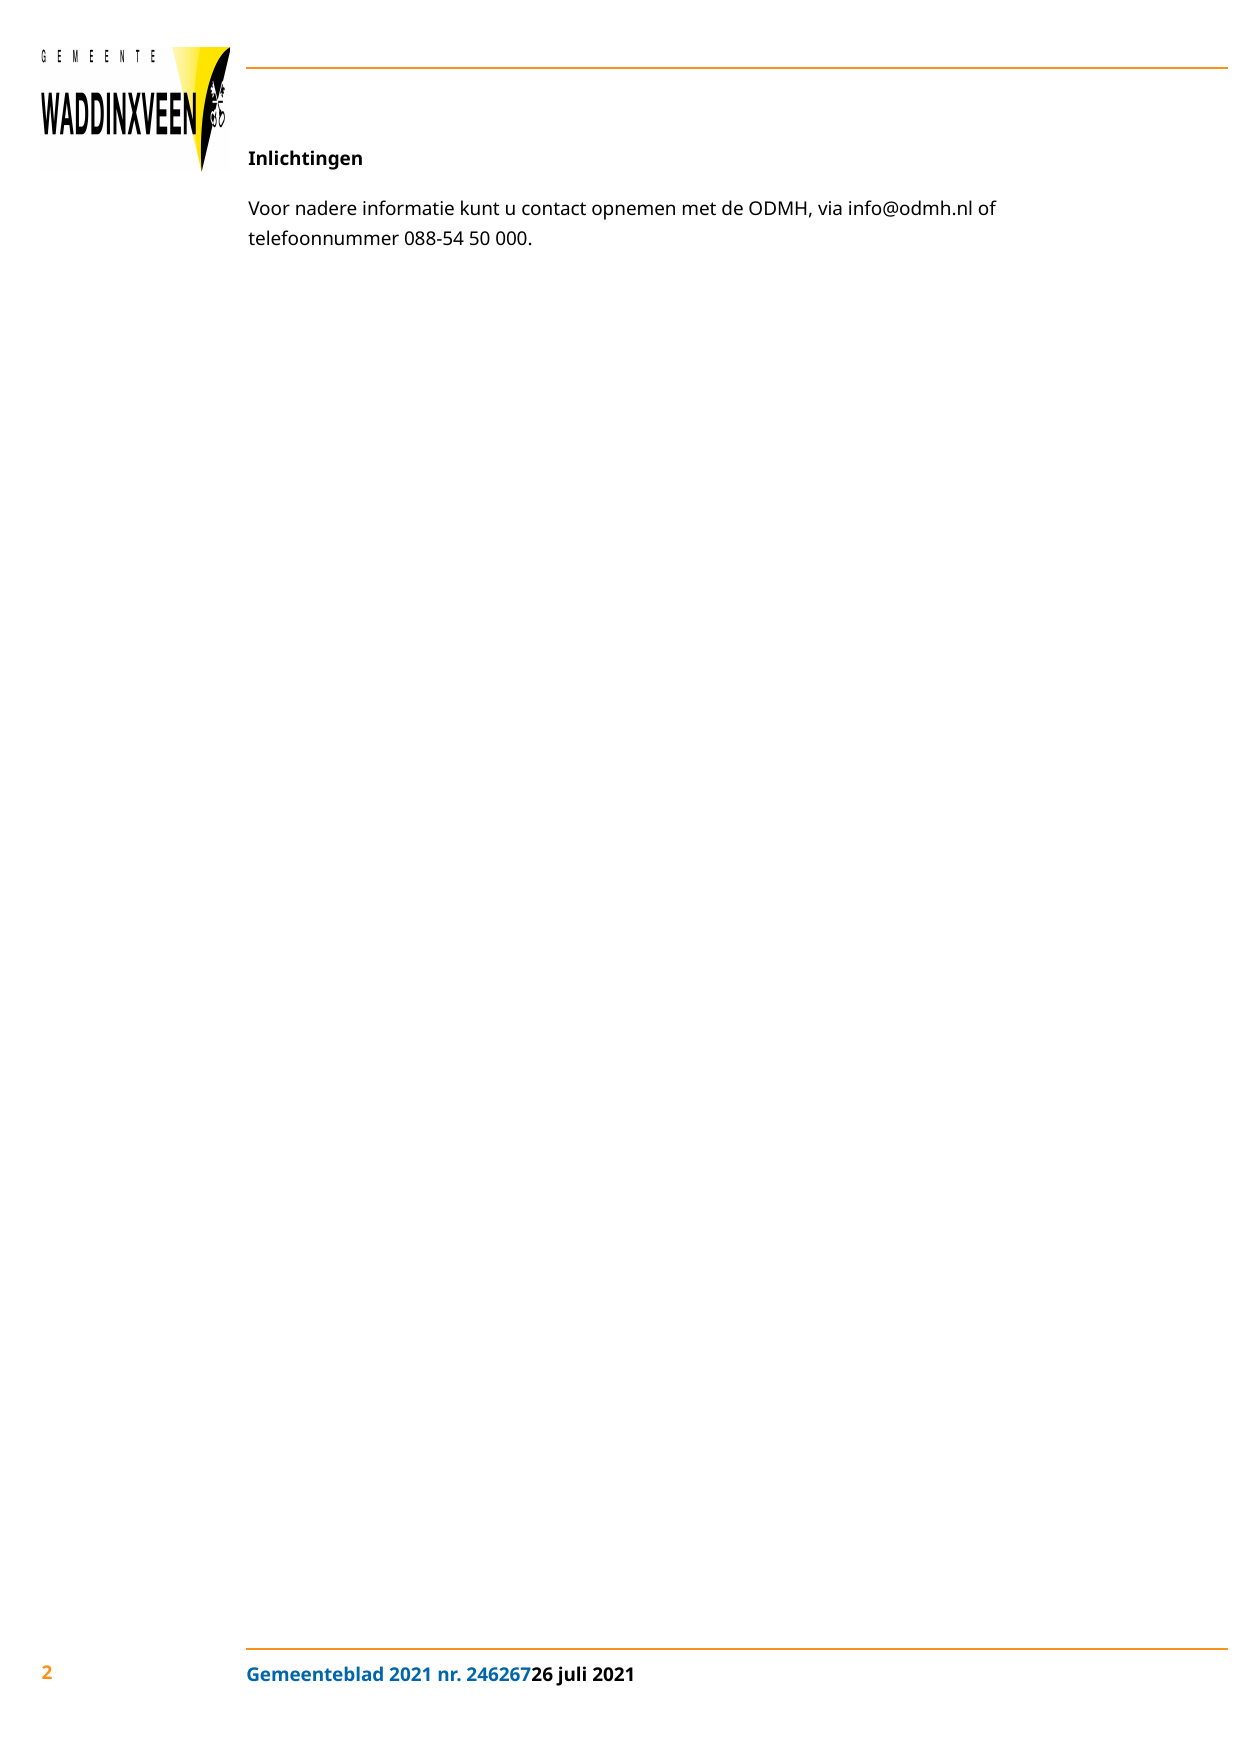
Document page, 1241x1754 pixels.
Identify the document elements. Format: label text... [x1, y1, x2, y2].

picture [41, 47, 231, 172]
text Inlichtingen [248, 145, 1152, 171]
text Voor nadere informatie kunt u contact opnemen met de ODMH, via info@odmh.nl of telefoonnummer 088-54 50 000. [248, 196, 1152, 251]
